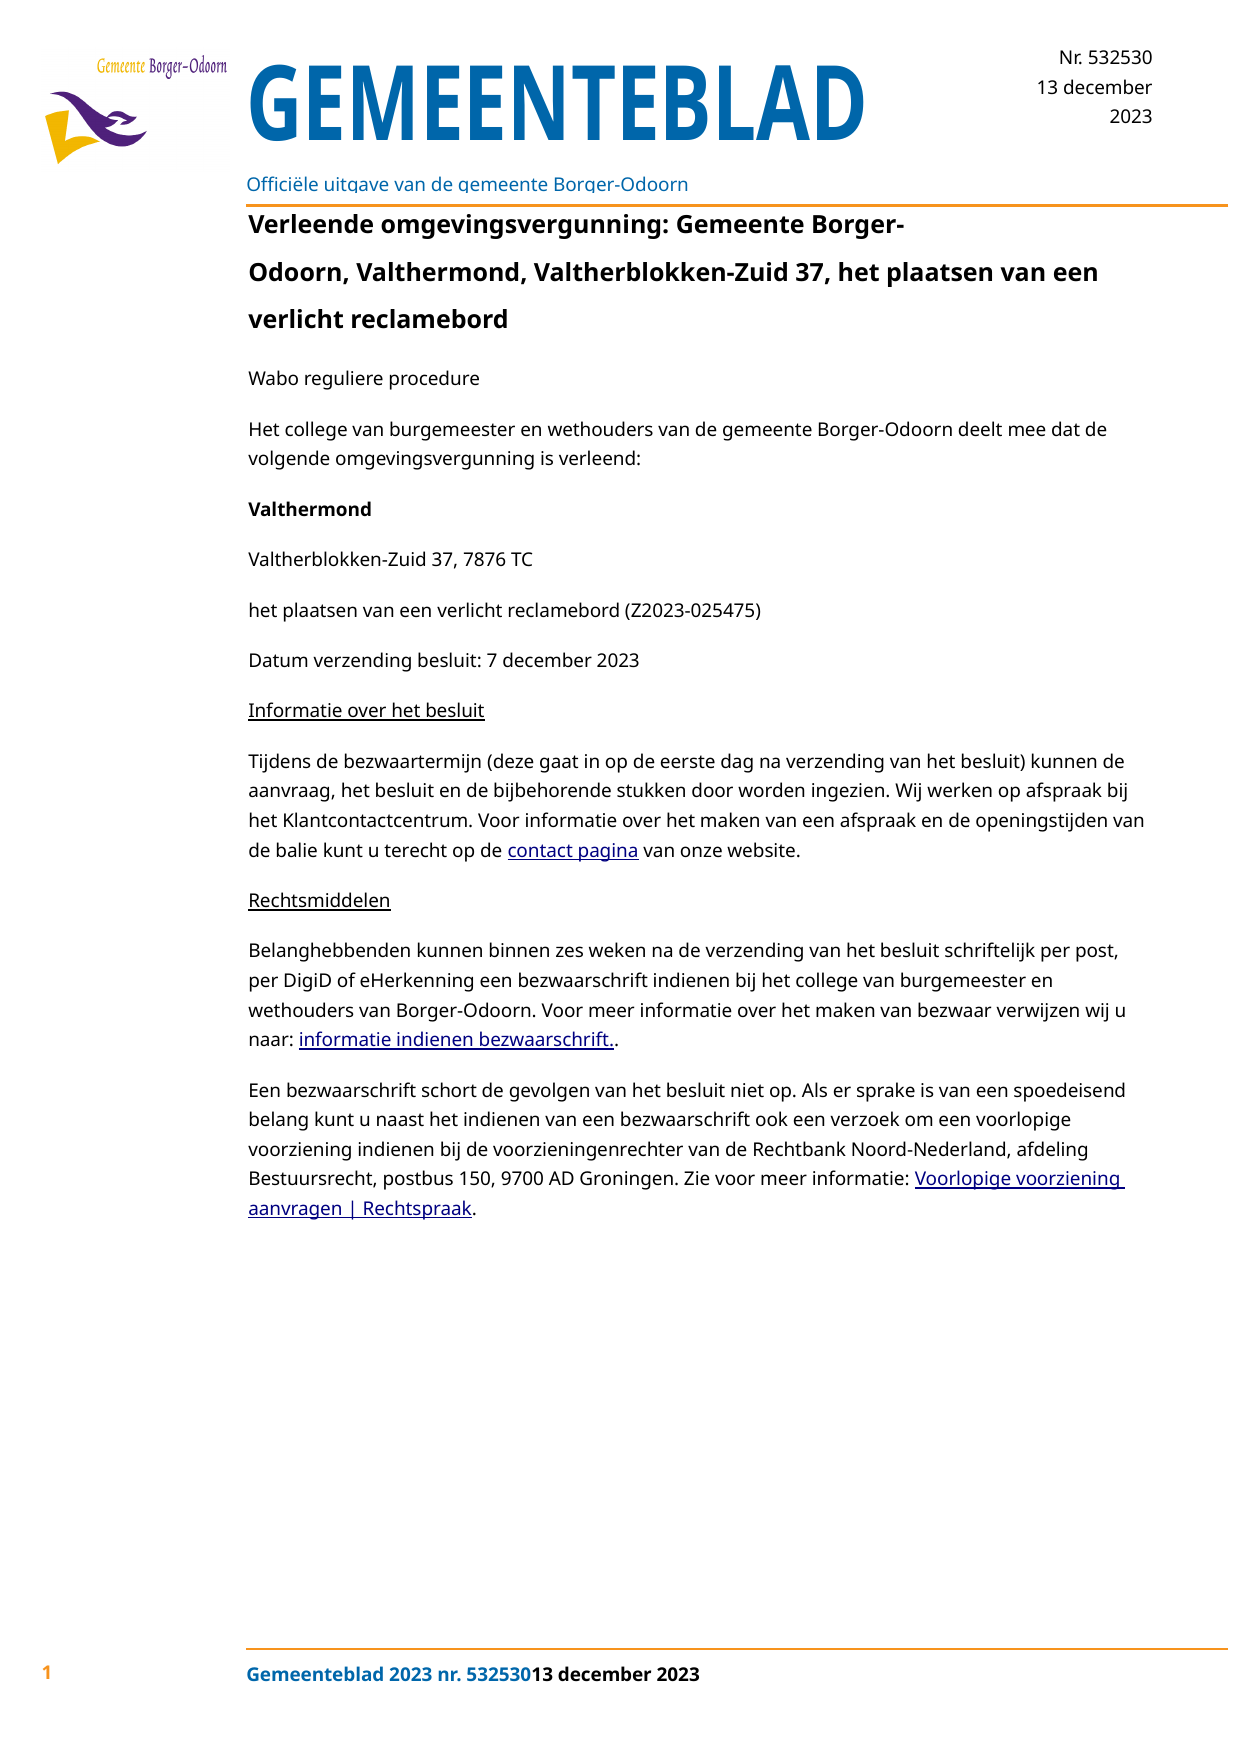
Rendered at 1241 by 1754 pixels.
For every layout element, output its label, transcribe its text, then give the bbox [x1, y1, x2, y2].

text Datum verzending besluit: 7 december 2023 [248, 647, 1152, 673]
text Wabo reguliere procedure [248, 366, 1152, 391]
text Rechtsmiddelen [248, 887, 1152, 913]
text Valthermond [248, 496, 1152, 522]
text Informatie over het besluit [248, 698, 1152, 723]
text Belanghebbenden kunnen binnen zes weken na de verzending van het besluit schriftelijk per post, per DigiD of eHerkenning een bezwaarschrift indienen bij het college van burgemeester en wethouders van Borger-Odoorn. Voor meer informatie over het maken van bezwaar verwijzen wij u naar: informatie indienen bezwaarschrift.. [248, 938, 1152, 1052]
text het plaatsen van een verlicht reclamebord (Z2023-025475) [248, 597, 1152, 622]
text Valtherblokken-Zuid 37, 7876 TC [248, 546, 1152, 572]
text Tijdens de bezwaartermijn (deze gaat in op de eerste dag na verzending van het besluit) kunnen de aanvraag, het besluit en de bijbehorende stukken door worden ingezien. Wij werken op afspraak bij het Klantcontactcentrum. Voor informatie over het maken van een afspraak en de openingstijden van de balie kunt u terecht op de contact pagina van onze website. [248, 748, 1152, 862]
text Het college van burgemeester en wethouders van de gemeente Borger-Odoorn deelt mee dat de volgende omgevingsvergunning is verleend: [248, 416, 1152, 471]
picture [41, 47, 231, 172]
text Een bezwaarschrift schort de gevolgen van het besluit niet op. Als er sprake is van een spoedeisend belang kunt u naast het indienen van een bezwaarschrift ook een verzoek om een voorlopige voorziening indienen bij de voorzieningenrechter van de Rechtbank Noord-Nederland, afdeling Bestuursrecht, postbus 150, 9700 AD Groningen. Zie voor meer informatie: Voorlopige voorziening aanvragen | Rechtspraak. [248, 1077, 1152, 1221]
text Verleende omgevingsvergunning: Gemeente Borger-Odoorn, Valthermond, Valtherblokken-Zuid 37, het plaatsen van een verlicht reclamebord [248, 207, 1152, 336]
